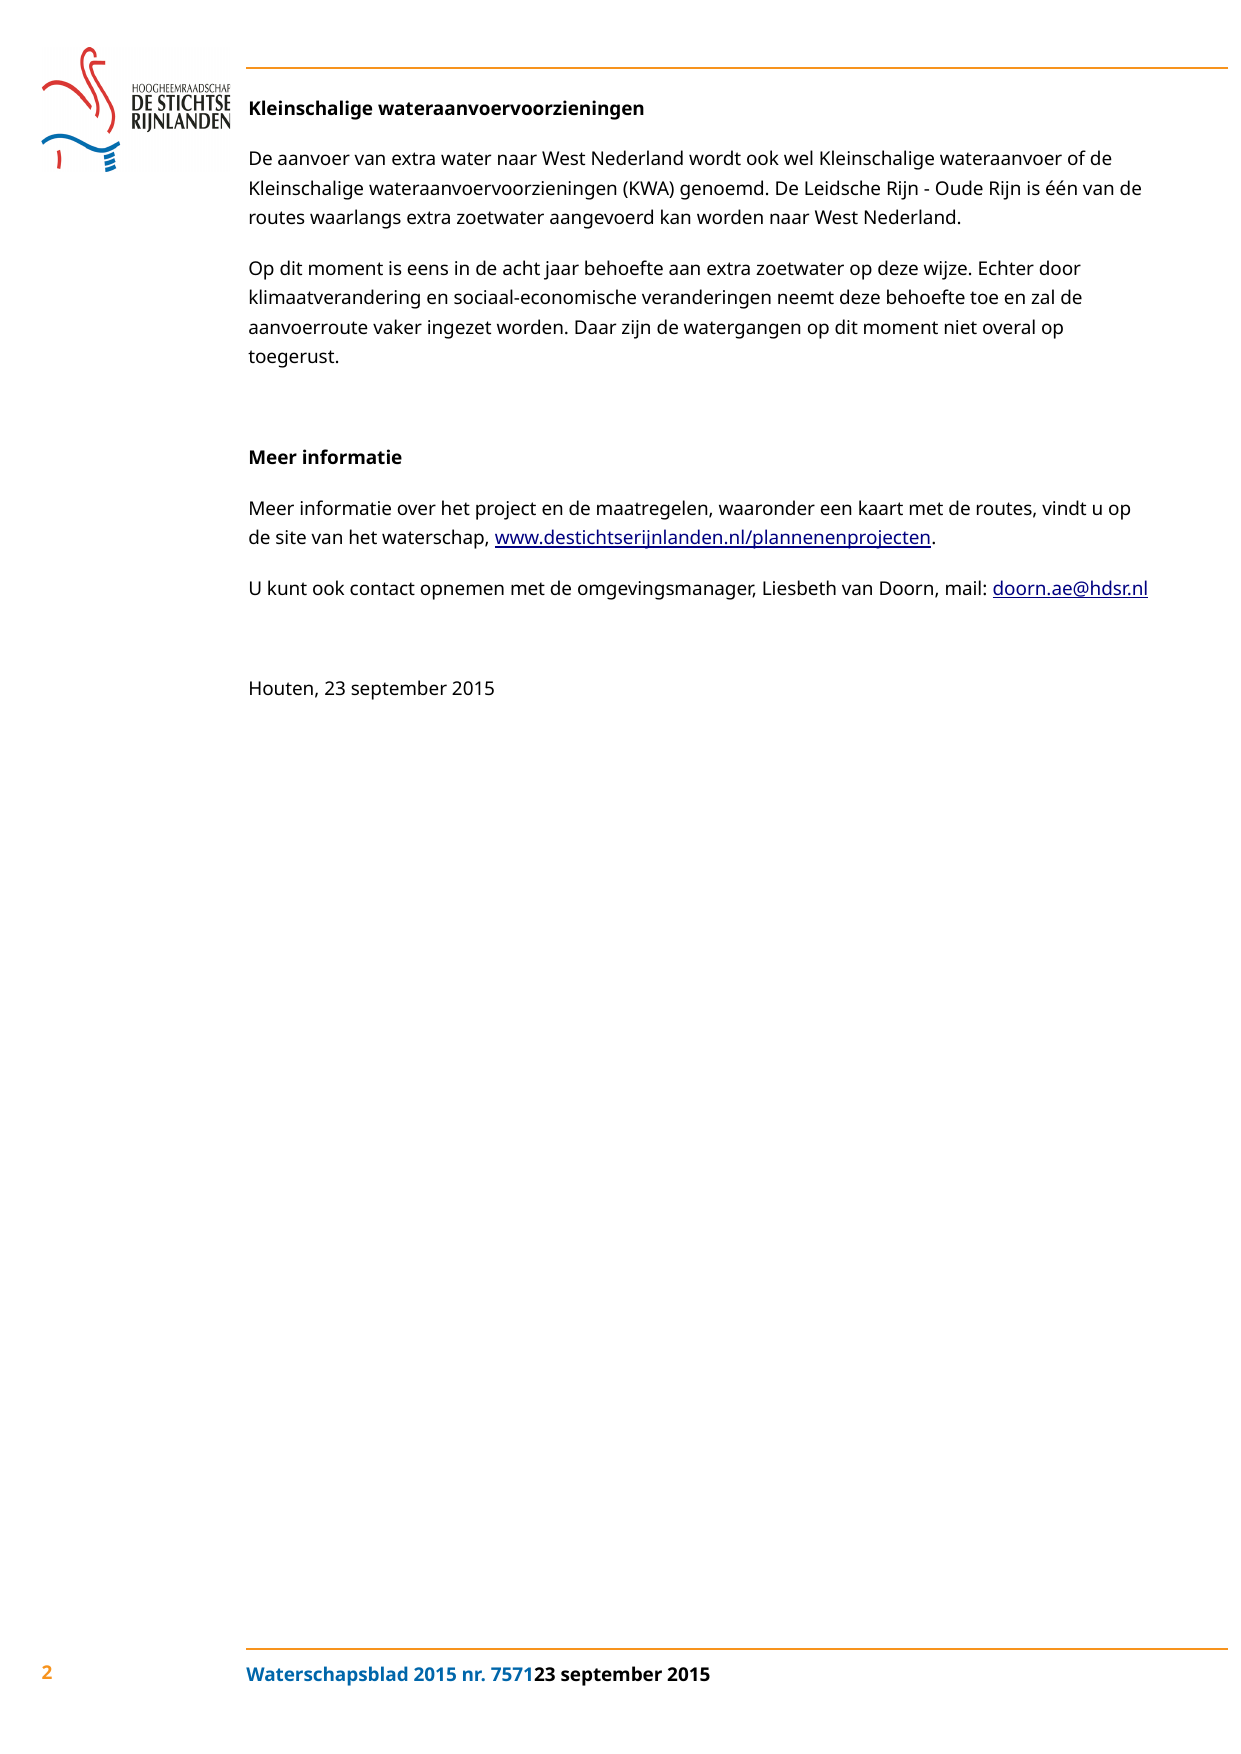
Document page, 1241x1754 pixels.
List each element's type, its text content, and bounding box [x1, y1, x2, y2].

text Kleinschalige wateraanvoervoorzieningen [248, 95, 1152, 121]
text Op dit moment is eens in de acht jaar behoefte aan extra zoetwater op deze wijze. Echter door klimaatverandering en sociaal-economische veranderingen neemt deze behoefte toe en zal de aanvoerroute vaker ingezet worden. Daar zijn de watergangen op dit moment niet overal op toegerust. [248, 255, 1152, 369]
text Meer informatie over het project en de maatregelen, waaronder een kaart met de routes, vindt u op de site van het waterschap, www.destichtserijnlanden.nl/plannenenprojecten. [248, 495, 1152, 550]
text Houten, 23 september 2015 [248, 676, 1152, 701]
text De aanvoer van extra water naar West Nederland wordt ook wel Kleinschalige wateraanvoer of de Kleinschalige wateraanvoervoorzieningen (KWA) genoemd. De Leidsche Rijn - Oude Rijn is één van de routes waarlangs extra zoetwater aangevoerd kan worden naar West Nederland. [248, 145, 1152, 230]
text Meer informatie [248, 444, 1152, 470]
picture [41, 47, 231, 172]
text U kunt ook contact opnemen met de omgevingsmanager, Liesbeth van Doorn, mail: doorn.ae@hdsr.nl [248, 575, 1152, 601]
